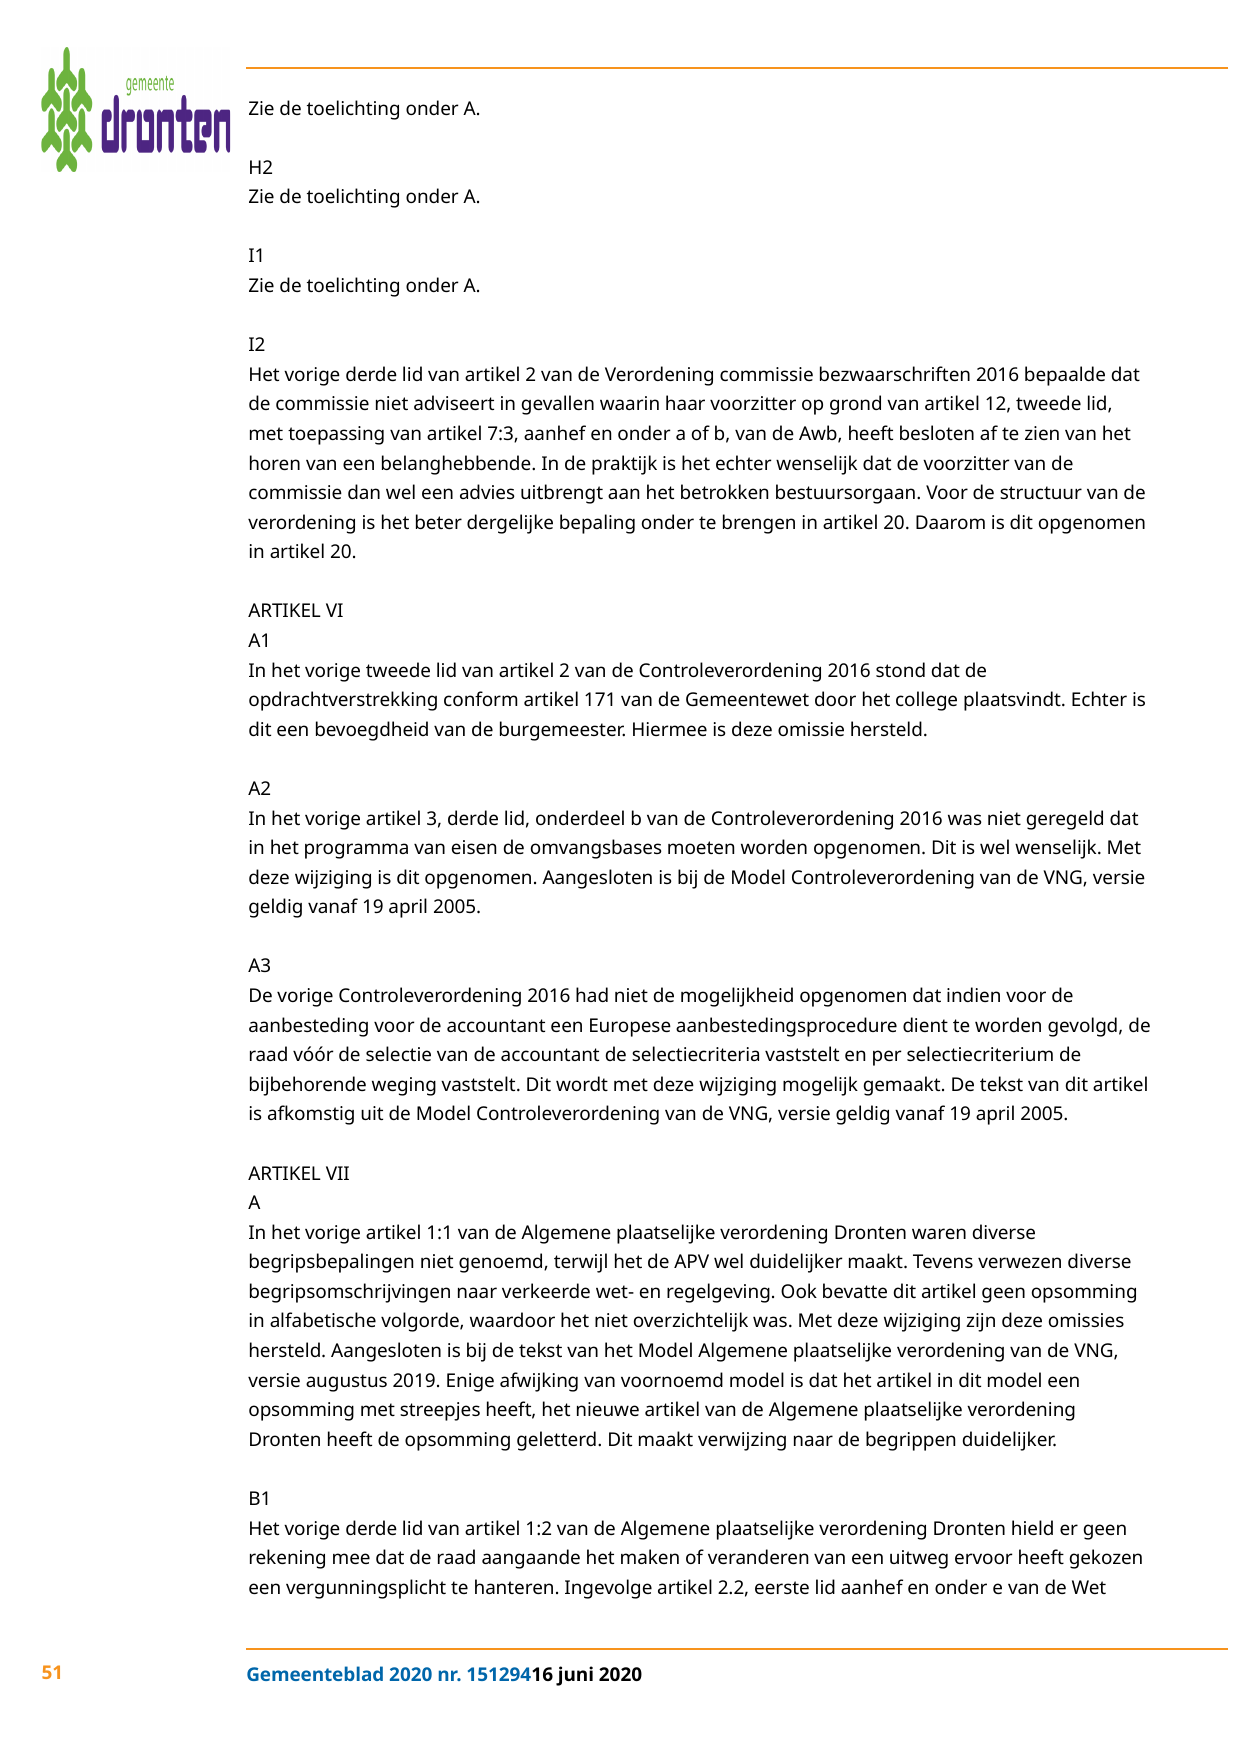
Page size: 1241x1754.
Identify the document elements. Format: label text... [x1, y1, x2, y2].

text A [248, 1189, 1152, 1215]
text Zie de toelichting onder A. [248, 272, 1152, 298]
text A3 [248, 953, 1152, 978]
text A1 [248, 627, 1152, 653]
text In het vorige artikel 3, derde lid, onderdeel b van de Controleverordening 2016 was niet geregeld dat in het programma van eisen de omvangsbases moeten worden opgenomen. Dit is wel wenselijk. Met deze wijziging is dit opgenomen. Aangesloten is bij de Model Controleverordening van de VNG, versie geldig vanaf 19 april 2005. [248, 805, 1152, 919]
text A2 [248, 775, 1152, 801]
picture [41, 47, 231, 172]
text I2 [248, 331, 1152, 357]
text ARTIKEL VI [248, 598, 1152, 623]
text I1 [248, 243, 1152, 268]
text B1 [248, 1485, 1152, 1511]
text H2 [248, 154, 1152, 180]
text Zie de toelichting onder A. [248, 95, 1152, 121]
text Het vorige derde lid van artikel 2 van de Verordening commissie bezwaarschriften 2016 bepaalde dat de commissie niet adviseert in gevallen waarin haar voorzitter op grond van artikel 12, tweede lid, met toepassing van artikel 7:3, aanhef en onder a of b, van de Awb, heeft besloten af te zien van het horen van een belanghebbende. In de praktijk is het echter wenselijk dat de voorzitter van de commissie dan wel een advies uitbrengt aan het betrokken bestuursorgaan. Voor de structuur van de verordening is het beter dergelijke bepaling onder te brengen in artikel 20. Daarom is dit opgenomen in artikel 20. [248, 361, 1152, 564]
text Het vorige derde lid van artikel 1:2 van de Algemene plaatselijke verordening Dronten hield er geen rekening mee dat de raad aangaande het maken of veranderen van een uitweg ervoor heeft gekozen een vergunningsplicht te hanteren. Ingevolge artikel 2.2, eerste lid aanhef en onder e van de Wet [248, 1515, 1152, 1600]
text ARTIKEL VII [248, 1160, 1152, 1186]
text In het vorige artikel 1:1 van de Algemene plaatselijke verordening Dronten waren diverse begripsbepalingen niet genoemd, terwijl het de APV wel duidelijker maakt. Tevens verwezen diverse begripsomschrijvingen naar verkeerde wet- en regelgeving. Ook bevatte dit artikel geen opsomming in alfabetische volgorde, waardoor het niet overzichtelijk was. Met deze wijziging zijn deze omissies hersteld. Aangesloten is bij de tekst van het Model Algemene plaatselijke verordening van de VNG, versie augustus 2019. Enige afwijking van voornoemd model is dat het artikel in dit model een opsomming met streepjes heeft, het nieuwe artikel van de Algemene plaatselijke verordening Dronten heeft de opsomming geletterd. Dit maakt verwijzing naar de begrippen duidelijker. [248, 1219, 1152, 1452]
text In het vorige tweede lid van artikel 2 van de Controleverordening 2016 stond dat de opdrachtverstrekking conform artikel 171 van de Gemeentewet door het college plaatsvindt. Echter is dit een bevoegdheid van de burgemeester. Hiermee is deze omissie hersteld. [248, 657, 1152, 742]
text Zie de toelichting onder A. [248, 183, 1152, 209]
text De vorige Controleverordening 2016 had niet de mogelijkheid opgenomen dat indien voor de aanbesteding voor de accountant een Europese aanbestedingsprocedure dient te worden gevolgd, de raad vóór de selectie van de accountant de selectiecriteria vaststelt en per selectiecriterium de bijbehorende weging vaststelt. Dit wordt met deze wijziging mogelijk gemaakt. De tekst van dit artikel is afkomstig uit de Model Controleverordening van de VNG, versie geldig vanaf 19 april 2005. [248, 982, 1152, 1126]
